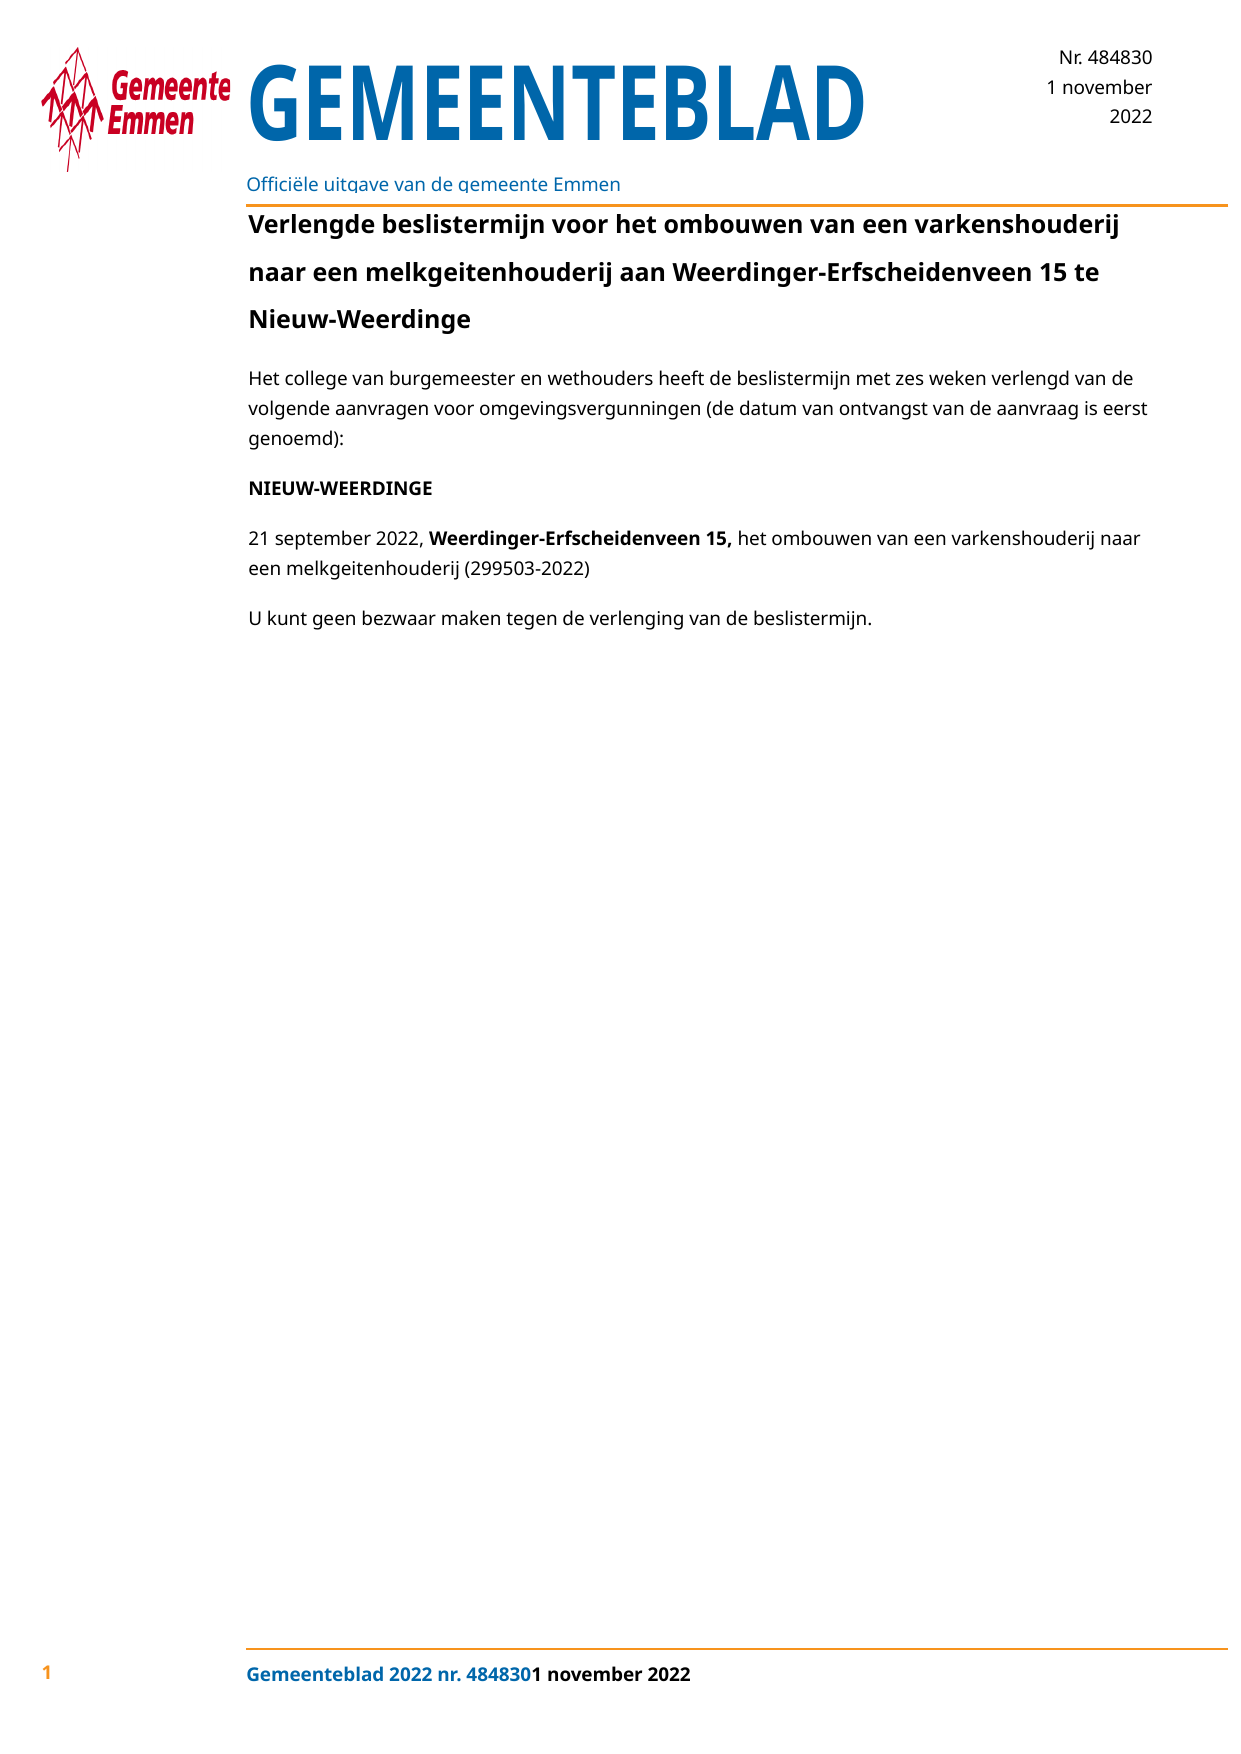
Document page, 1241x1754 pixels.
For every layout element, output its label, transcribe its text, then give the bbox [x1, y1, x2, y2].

picture [41, 47, 231, 172]
text U kunt geen bezwaar maken tegen de verlenging van de beslistermijn. [248, 606, 1152, 631]
text Het college van burgemeester en wethouders heeft de beslistermijn met zes weken verlengd van de volgende aanvragen voor omgevingsvergunningen (de datum van ontvangst van de aanvraag is eerst genoemd): [248, 366, 1152, 450]
text 21 september 2022, Weerdinger-Erfscheidenveen 15, het ombouwen van een varkenshouderij naar een melkgeitenhouderij (299503-2022) [248, 526, 1152, 581]
text NIEUW-WEERDINGE [248, 475, 1152, 501]
text Verlengde beslistermijn voor het ombouwen van een varkenshouderij naar een melkgeitenhouderij aan Weerdinger-Erfscheidenveen 15 te Nieuw-Weerdinge [248, 207, 1152, 336]
